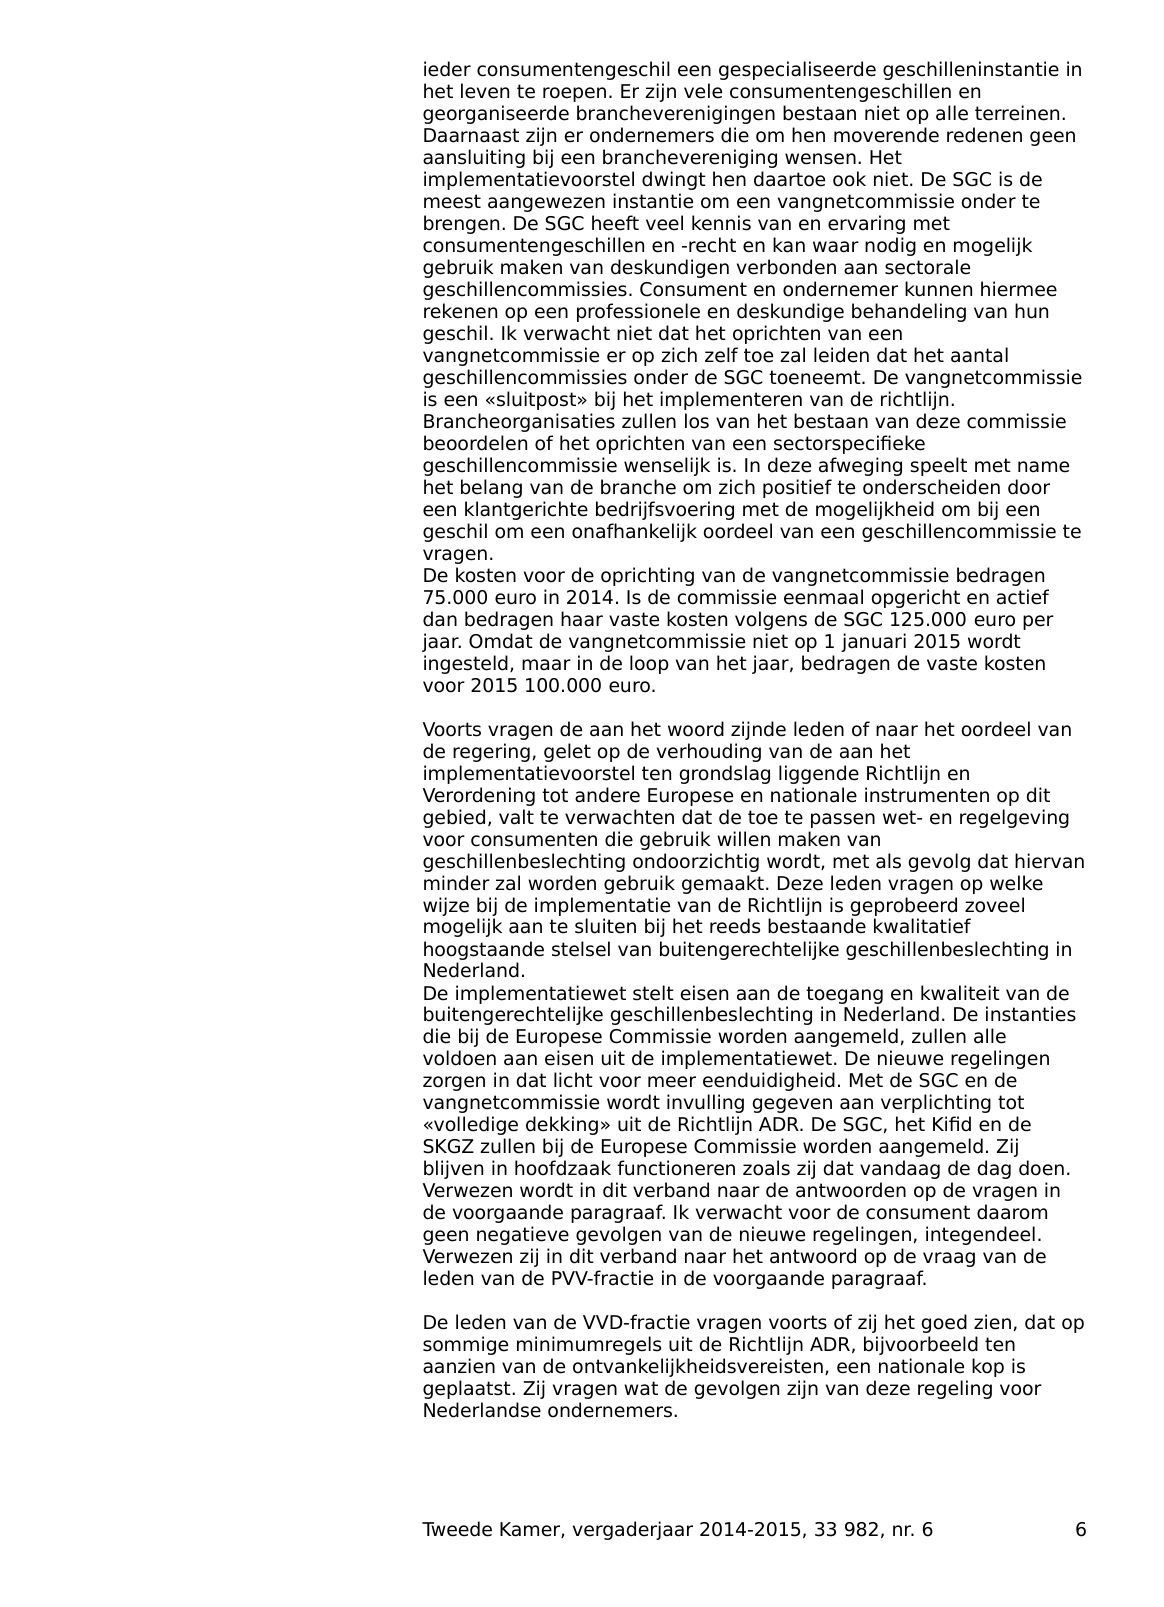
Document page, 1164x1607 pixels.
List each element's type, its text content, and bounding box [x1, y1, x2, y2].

text De implementatiewet stelt eisen aan de toegang en kwaliteit van de buitengerechtelijke geschillenbeslechting in Nederland. De instanties die bij de Europese Commissie worden aangemeld, zullen alle voldoen aan eisen uit de implementatiewet. De nieuwe regelingen zorgen in dat licht voor meer eenduidigheid. Met de SGC en de vangnetcommissie wordt invulling gegeven aan verplichting tot «volledige dekking» uit de Richtlijn ADR. De SGC, het Kifid en de SKGZ zullen bij de Europese Commissie worden aangemeld. Zij blijven in hoofdzaak functioneren zoals zij dat vandaag de dag doen. Verwezen wordt in dit verband naar de antwoorden op de vragen in de voorgaande paragraaf. Ik verwacht voor de consument daarom geen negatieve gevolgen van de nieuwe regelingen, integendeel. Verwezen zij in dit verband naar het antwoord op de vraag van de leden van de PVV-fractie in de voorgaande paragraaf. [422, 982, 1087, 1290]
text ieder consumentengeschil een gespecialiseerde geschilleninstantie in het leven te roepen. Er zijn vele consumentengeschillen en georganiseerde brancheverenigingen bestaan niet op alle terreinen. Daarnaast zijn er ondernemers die om hen moverende redenen geen aansluiting bij een branchevereniging wensen. Het implementatievoorstel dwingt hen daartoe ook niet. De SGC is de meest aangewezen instantie om een vangnetcommissie onder te brengen. De SGC heeft veel kennis van en ervaring met consumentengeschillen en -recht en kan waar nodig en mogelijk gebruik maken van deskundigen verbonden aan sectorale geschillencommissies. Consument en ondernemer kunnen hiermee rekenen op een professionele en deskundige behandeling van hun geschil. Ik verwacht niet dat het oprichten van een vangnetcommissie er op zich zelf toe zal leiden dat het aantal geschillencommissies onder de SGC toeneemt. De vangnetcommissie is een «sluitpost» bij het implementeren van de richtlijn. Brancheorganisaties zullen los van het bestaan van deze commissie beoordelen of het oprichten van een sectorspecifieke geschillencommissie wenselijk is. In deze afweging speelt met name het belang van de branche om zich positief te onderscheiden door een klantgerichte bedrijfsvoering met de mogelijkheid om bij een geschil om een onafhankelijk oordeel van een geschillencommissie te vragen. [422, 59, 1087, 564]
text Voorts vragen de aan het woord zijnde leden of naar het oordeel van de regering, gelet op de verhouding van de aan het implementatievoorstel ten grondslag liggende Richtlijn en Verordening tot andere Europese en nationale instrumenten op dit gebied, valt te verwachten dat de toe te passen wet- en regelgeving voor consumenten die gebruik willen maken van geschillenbeslechting ondoorzichtig wordt, met als gevolg dat hiervan minder zal worden gebruik gemaakt. Deze leden vragen op welke wijze bij de implementatie van de Richtlijn is geprobeerd zoveel mogelijk aan te sluiten bij het reeds bestaande kwalitatief hoogstaande stelsel van buitengerechtelijke geschillenbeslechting in Nederland. [422, 719, 1087, 982]
text De kosten voor de oprichting van de vangnetcommissie bedragen 75.000 euro in 2014. Is de commissie eenmaal opgericht en actief dan bedragen haar vaste kosten volgens de SGC 125.000 euro per jaar. Omdat de vangnetcommissie niet op 1 januari 2015 wordt ingesteld, maar in de loop van het jaar, bedragen de vaste kosten voor 2015 100.000 euro. [422, 564, 1087, 696]
text De leden van de VVD-fractie vragen voorts of zij het goed zien, dat op sommige minimumregels uit de Richtlijn ADR, bijvoorbeeld ten aanzien van de ontvankelijkheidsvereisten, een nationale kop is geplaatst. Zij vragen wat de gevolgen zijn van deze regeling voor Nederlandse ondernemers. [422, 1312, 1087, 1422]
